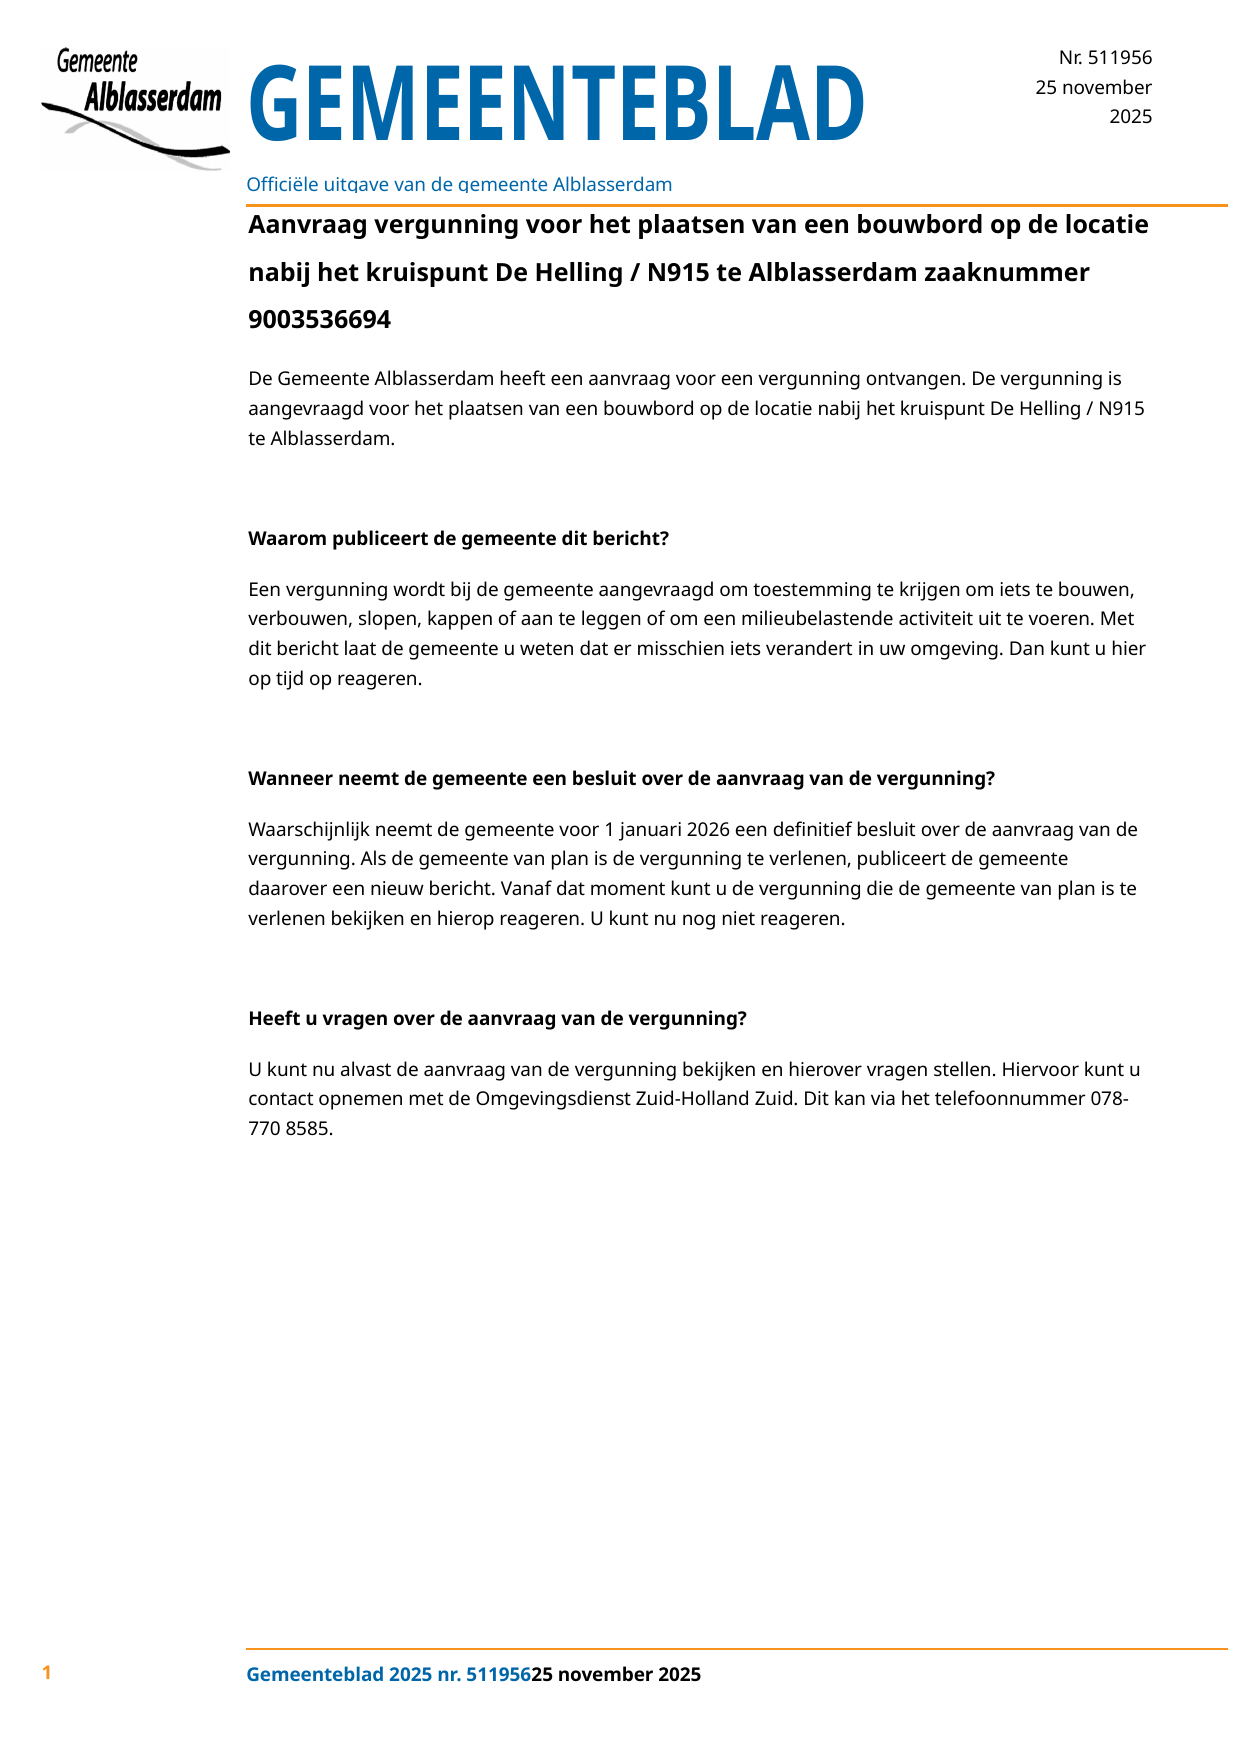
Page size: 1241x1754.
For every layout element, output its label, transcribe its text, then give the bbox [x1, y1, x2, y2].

text Wanneer neemt de gemeente een besluit over de aanvraag van de vergunning? [248, 766, 1152, 791]
text Heeft u vragen over de aanvraag van de vergunning? [248, 1006, 1152, 1031]
text Waarschijnlijk neemt de gemeente voor 1 januari 2026 een definitief besluit over de aanvraag van de vergunning. Als de gemeente van plan is de vergunning te verlenen, publiceert de gemeente daarover een nieuw bericht. Vanaf dat moment kunt u de vergunning die de gemeente van plan is te verlenen bekijken en hierop reageren. U kunt nu nog niet reageren. [248, 816, 1152, 930]
text Een vergunning wordt bij de gemeente aangevraagd om toestemming te krijgen om iets te bouwen, verbouwen, slopen, kappen of aan te leggen of om een milieubelastende activiteit uit te voeren. Met dit bericht laat de gemeente u weten dat er misschien iets verandert in uw omgeving. Dan kunt u hier op tijd op reageren. [248, 576, 1152, 690]
picture [41, 47, 231, 172]
text Aanvraag vergunning voor het plaatsen van een bouwbord op de locatie nabij het kruispunt De Helling / N915 te Alblasserdam zaaknummer 9003536694 [248, 207, 1152, 336]
text U kunt nu alvast de aanvraag van de vergunning bekijken en hierover vragen stellen. Hiervoor kunt u contact opnemen met de Omgevingsdienst Zuid-Holland Zuid. Dit kan via het telefoonnummer 078-770 8585. [248, 1056, 1152, 1141]
text De Gemeente Alblasserdam heeft een aanvraag voor een vergunning ontvangen. De vergunning is aangevraagd voor het plaatsen van een bouwbord op de locatie nabij het kruispunt De Helling / N915 te Alblasserdam. [248, 366, 1152, 450]
text Waarom publiceert de gemeente dit bericht? [248, 526, 1152, 551]
